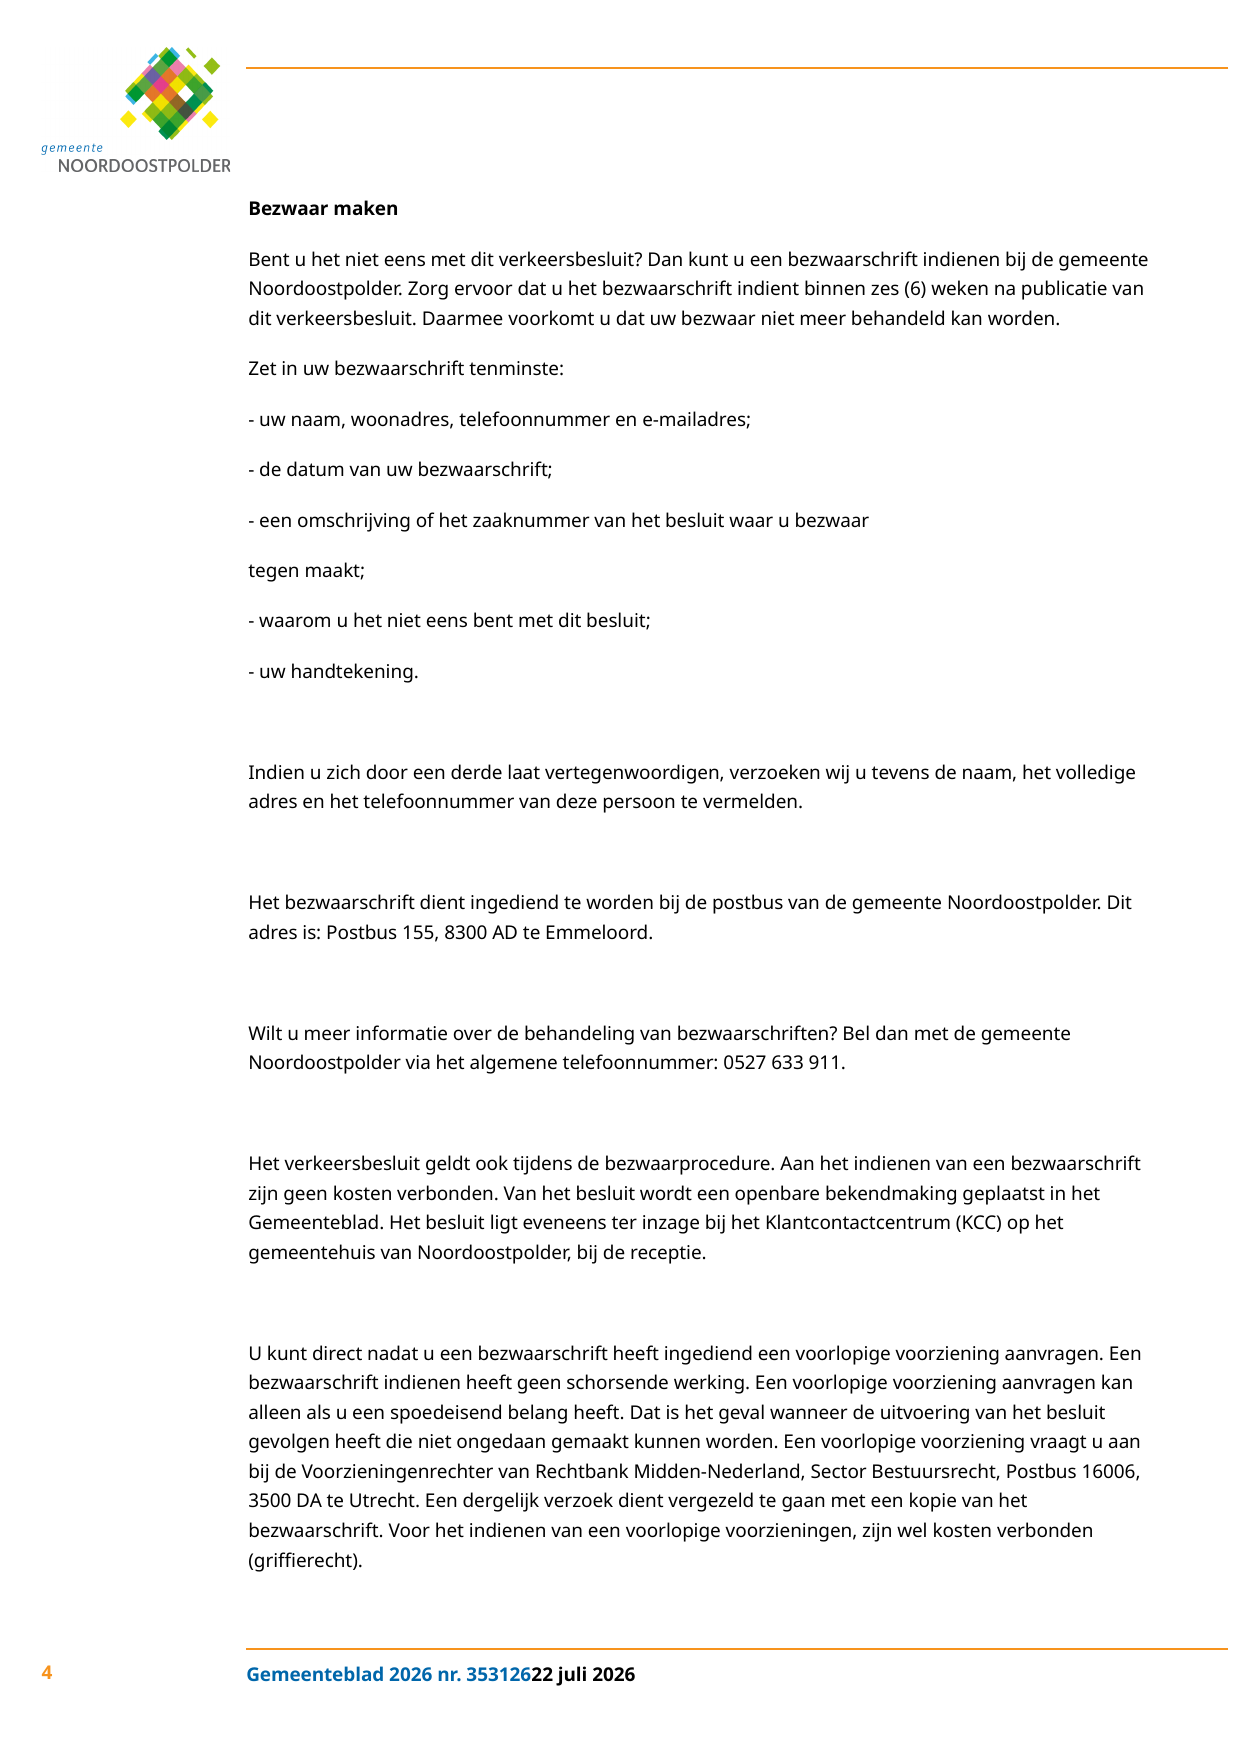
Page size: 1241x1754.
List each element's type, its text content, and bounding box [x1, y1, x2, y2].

text Het bezwaarschrift dient ingediend te worden bij de postbus van de gemeente Noordoostpolder. Dit adres is: Postbus 155, 8300 AD te Emmeloord. [248, 889, 1152, 945]
text - uw handtekening. [248, 658, 1152, 684]
text Bezwaar maken [248, 196, 1152, 221]
text - uw naam, woonadres, telefoonnummer en e-mailadres; [248, 406, 1152, 432]
text U kunt direct nadat u een bezwaarschrift heeft ingediend een voorlopige voorziening aanvragen. Een bezwaarschrift indienen heeft geen schorsende werking. Een voorlopige voorziening aanvragen kan alleen als u een spoedeisend belang heeft. Dat is het geval wanneer de uitvoering van het besluit gevolgen heeft die niet ongedaan gemaakt kunnen worden. Een voorlopige voorziening vraagt u aan bij de Voorzieningenrechter van Rechtbank Midden-Nederland, Sector Bestuursrecht, Postbus 16006, 3500 DA te Utrecht. Een dergelijk verzoek dient vergezeld te gaan met een kopie van het bezwaarschrift. Voor het indienen van een voorlopige voorzieningen, zijn wel kosten verbonden (griffierecht). [248, 1340, 1152, 1573]
text Het verkeersbesluit geldt ook tijdens de bezwaarprocedure. Aan het indienen van een bezwaarschrift zijn geen kosten verbonden. Van het besluit wordt een openbare bekendmaking geplaatst in het Gemeenteblad. Het besluit ligt eveneens ter inzage bij het Klantcontactcentrum (KCC) op het gemeentehuis van Noordoostpolder, bij de receptie. [248, 1150, 1152, 1265]
text - waarom u het niet eens bent met dit besluit; [248, 608, 1152, 633]
text Bent u het niet eens met dit verkeersbesluit? Dan kunt u een bezwaarschrift indienen bij de gemeente Noordoostpolder. Zorg ervoor dat u het bezwaarschrift indient binnen zes (6) weken na publicatie van dit verkeersbesluit. Daarmee voorkomt u dat uw bezwaar niet meer behandeld kan worden. [248, 246, 1152, 331]
text - een omschrijving of het zaaknummer van het besluit waar u bezwaar [248, 507, 1152, 533]
text tegen maakt; [248, 557, 1152, 583]
picture [41, 47, 231, 172]
text Indien u zich door een derde laat vertegenwoordigen, verzoeken wij u tevens de naam, het volledige adres en het telefoonnummer van deze persoon te vermelden. [248, 759, 1152, 814]
text Zet in uw bezwaarschrift tenminste: [248, 356, 1152, 381]
text Wilt u meer informatie over de behandeling van bezwaarschriften? Bel dan met de gemeente Noordoostpolder via het algemene telefoonnummer: 0527 633 911. [248, 1020, 1152, 1075]
text - de datum van uw bezwaarschrift; [248, 456, 1152, 482]
